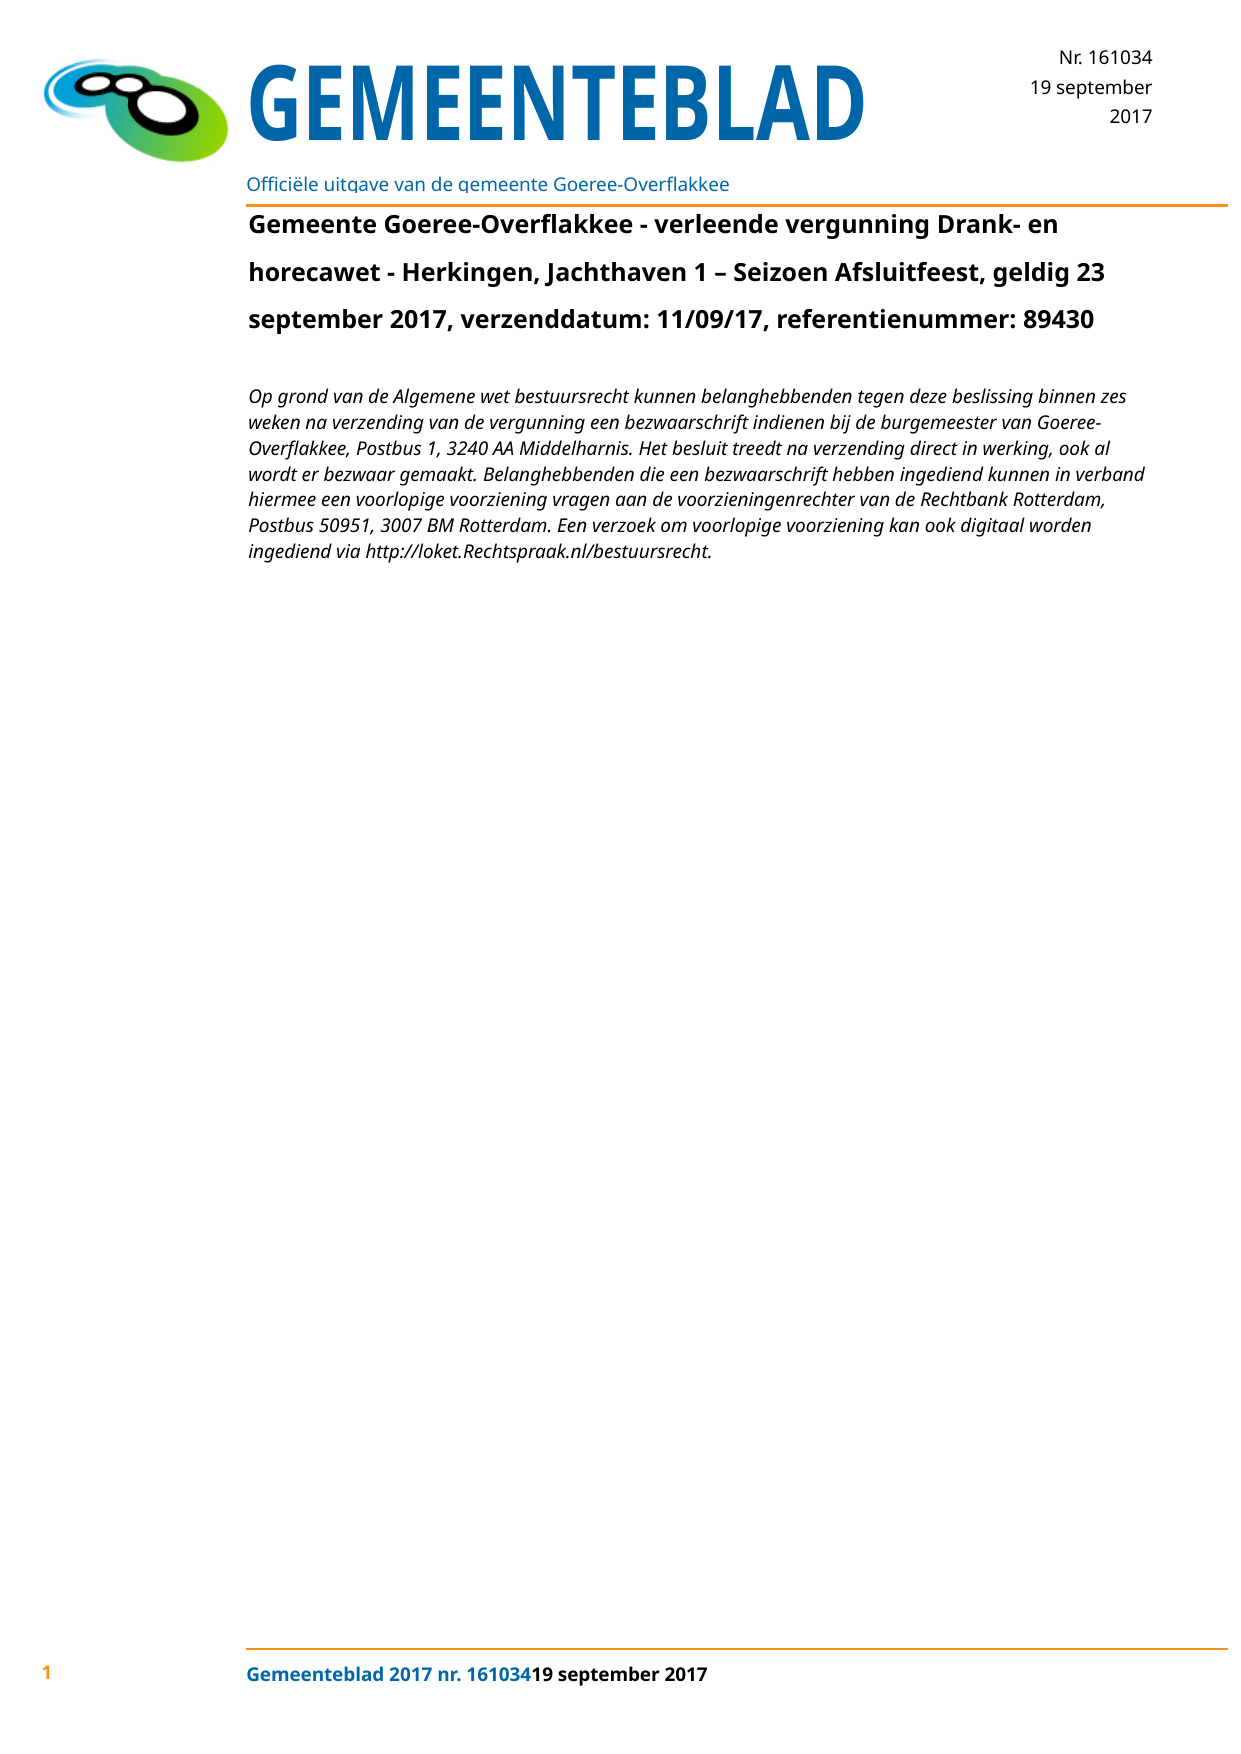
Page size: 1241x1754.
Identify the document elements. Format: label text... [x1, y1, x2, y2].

picture [41, 47, 231, 172]
text Op grond van de Algemene wet bestuursrecht kunnen belanghebbenden tegen deze beslissing binnen zes weken na verzending van de vergunning een bezwaarschrift indienen bij de burgemeester van Goeree-Overflakkee, Postbus 1, 3240 AA Middelharnis. Het besluit treedt na verzending direct in werking, ook al wordt er bezwaar gemaakt. Belanghebbenden die een bezwaarschrift hebben ingediend kunnen in verband hiermee een voorlopige voorziening vragen aan de voorzieningenrechter van de Rechtbank Rotterdam, Postbus 50951, 3007 BM Rotterdam. Een verzoek om voorlopige voorziening kan ook digitaal worden ingediend via http://loket.Rechtspraak.nl/bestuursrecht. [248, 384, 1152, 564]
text Gemeente Goeree-Overflakkee - verleende vergunning Drank- en horecawet - Herkingen, Jachthaven 1 – Seizoen Afsluitfeest, geldig 23 september 2017, verzenddatum: 11/09/17, referentienummer: 89430 [248, 207, 1152, 336]
